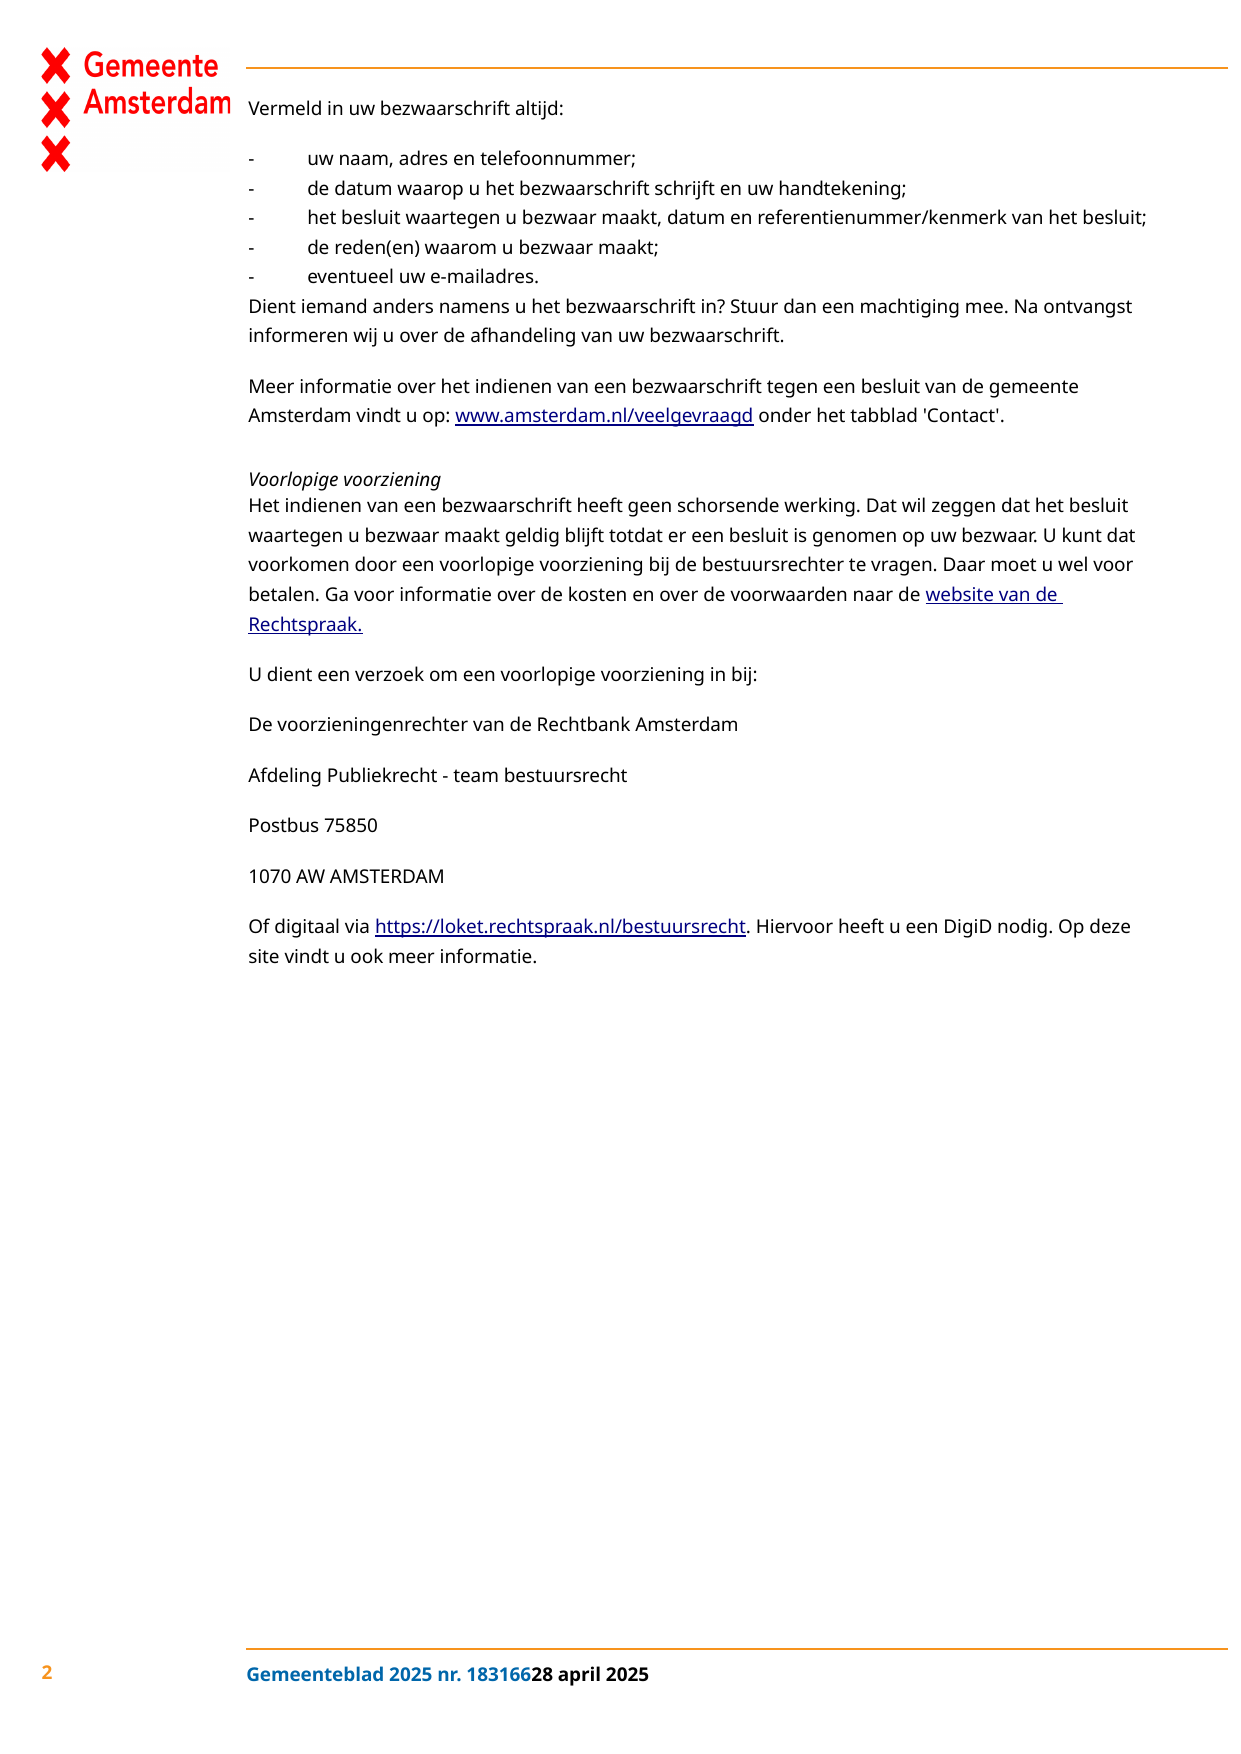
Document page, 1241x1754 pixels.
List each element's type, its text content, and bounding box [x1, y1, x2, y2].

picture [41, 47, 231, 172]
list het besluit waartegen u bezwaar maakt, datum en referentienummer/kenmerk van het besluit; [248, 204, 1152, 230]
text Meer informatie over het indienen van een bezwaarschrift tegen een besluit van de gemeente Amsterdam vindt u op: www.amsterdam.nl/veelgevraagd onder het tabblad 'Contact'. [248, 373, 1152, 428]
text De voorzieningenrechter van de Rechtbank Amsterdam [248, 712, 1152, 737]
list eventueel uw e-mailadres. [248, 263, 1152, 289]
list de datum waarop u het bezwaarschrift schrijft en uw handtekening; [248, 175, 1152, 201]
text Of digitaal via https://loket.rechtspraak.nl/bestuursrecht. Hiervoor heeft u een DigiD nodig. Op deze site vindt u ook meer informatie. [248, 913, 1152, 968]
text U dient een verzoek om een voorlopige voorziening in bij: [248, 661, 1152, 687]
text Voorlopige voorziening [248, 467, 1152, 492]
list uw naam, adres en telefoonnummer; [248, 145, 1152, 171]
text Postbus 75850 [248, 812, 1152, 838]
text 1070 AW AMSTERDAM [248, 863, 1152, 888]
text Vermeld in uw bezwaarschrift altijd: [248, 95, 1152, 121]
list de reden(en) waarom u bezwaar maakt; [248, 234, 1152, 260]
text Dient iemand anders namens u het bezwaarschrift in? Stuur dan een machtiging mee. Na ontvangst informeren wij u over de afhandeling van uw bezwaarschrift. [248, 293, 1152, 348]
text Het indienen van een bezwaarschrift heeft geen schorsende werking. Dat wil zeggen dat het besluit waartegen u bezwaar maakt geldig blijft totdat er een besluit is genomen op uw bezwaar. U kunt dat voorkomen door een voorlopige voorziening bij de bestuursrechter te vragen. Daar moet u wel voor betalen. Ga voor informatie over de kosten en over de voorwaarden naar de website van de Rechtspraak. [248, 492, 1152, 636]
text Afdeling Publiekrecht - team bestuursrecht [248, 762, 1152, 788]
